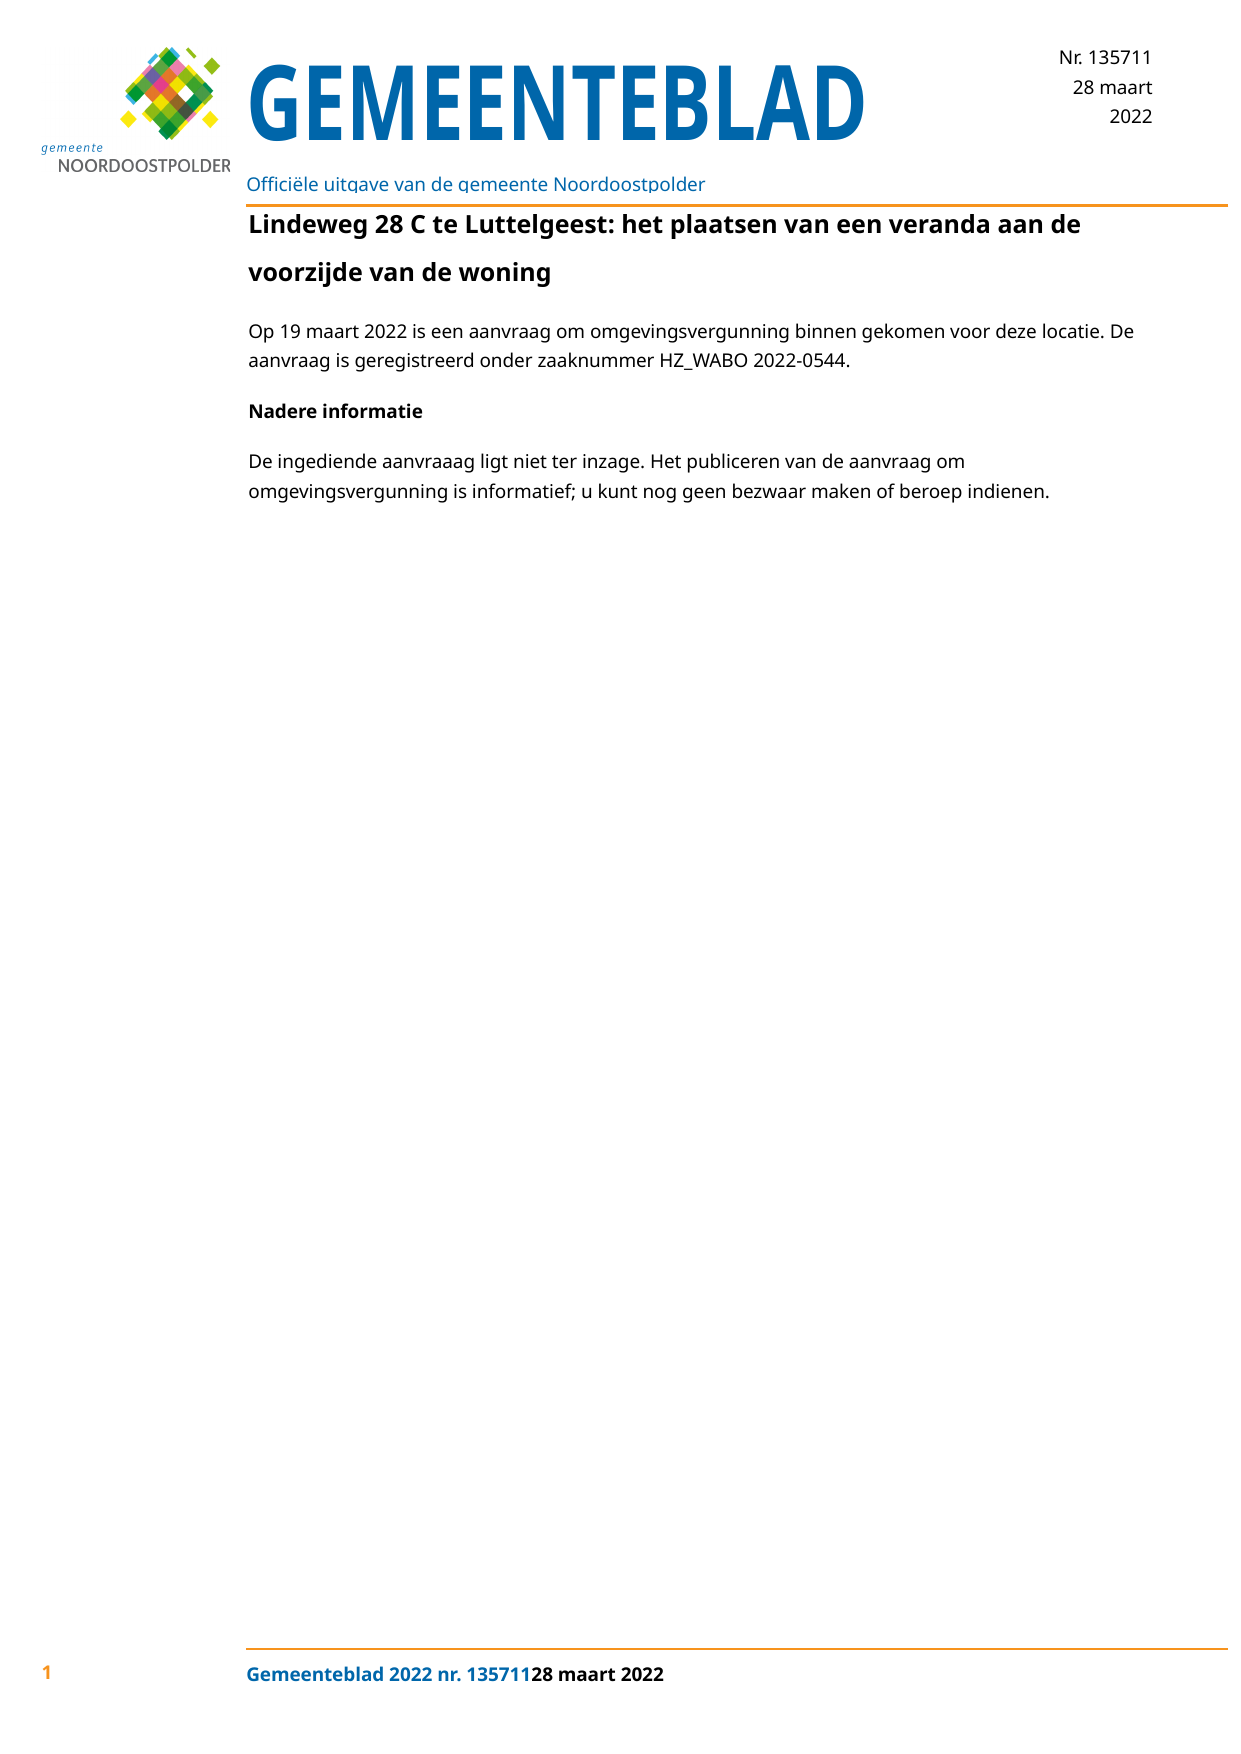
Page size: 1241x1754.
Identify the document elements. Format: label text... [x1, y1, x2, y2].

text Op 19 maart 2022 is een aanvraag om omgevingsvergunning binnen gekomen voor deze locatie. De aanvraag is geregistreerd onder zaaknummer HZ_WABO 2022-0544. [248, 318, 1152, 373]
text De ingediende aanvraaag ligt niet ter inzage. Het publiceren van de aanvraag om omgevingsvergunning is informatief; u kunt nog geen bezwaar maken of beroep indienen. [248, 448, 1152, 504]
text Nadere informatie [248, 398, 1152, 424]
picture [41, 47, 231, 172]
text Lindeweg 28 C te Luttelgeest: het plaatsen van een veranda aan de voorzijde van de woning [248, 207, 1152, 288]
